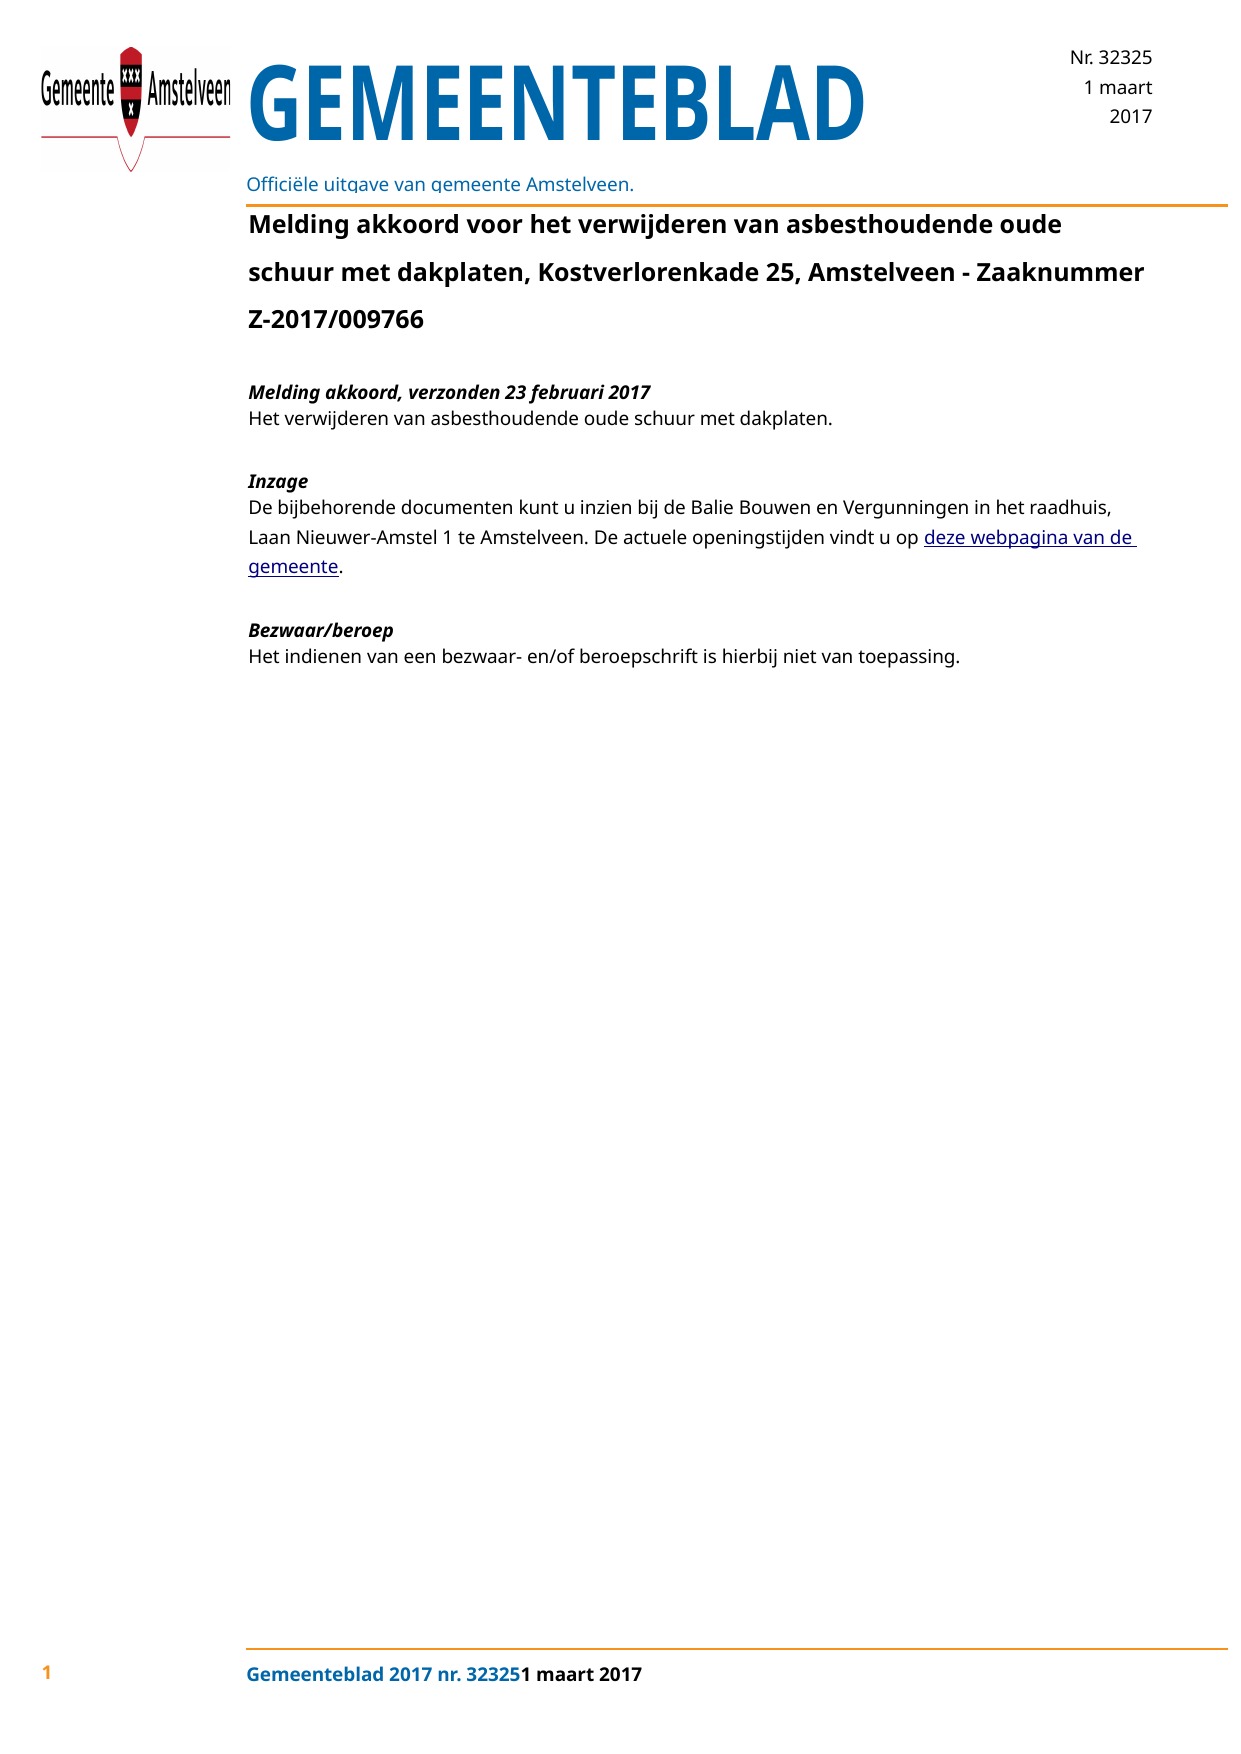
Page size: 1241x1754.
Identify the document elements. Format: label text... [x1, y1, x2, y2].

text Het indienen van een bezwaar- en/of beroepschrift is hierbij niet van toepassing. [248, 643, 1152, 669]
text Bezwaar/beroep [248, 618, 1152, 643]
text Inzage [248, 469, 1152, 494]
text Melding akkoord voor het verwijderen van asbesthoudende oude schuur met dakplaten, Kostverlorenkade 25, Amstelveen - Zaaknummer Z-2017/009766 [248, 207, 1152, 336]
text Melding akkoord, verzonden 23 februari 2017 [248, 379, 1152, 405]
text De bijbehorende documenten kunt u inzien bij de Balie Bouwen en Vergunningen in het raadhuis, Laan Nieuwer-Amstel 1 te Amstelveen. De actuele openingstijden vindt u op deze webpagina van de gemeente. [248, 494, 1152, 579]
picture [41, 47, 231, 172]
text Het verwijderen van asbesthoudende oude schuur met dakplaten. [248, 405, 1152, 431]
